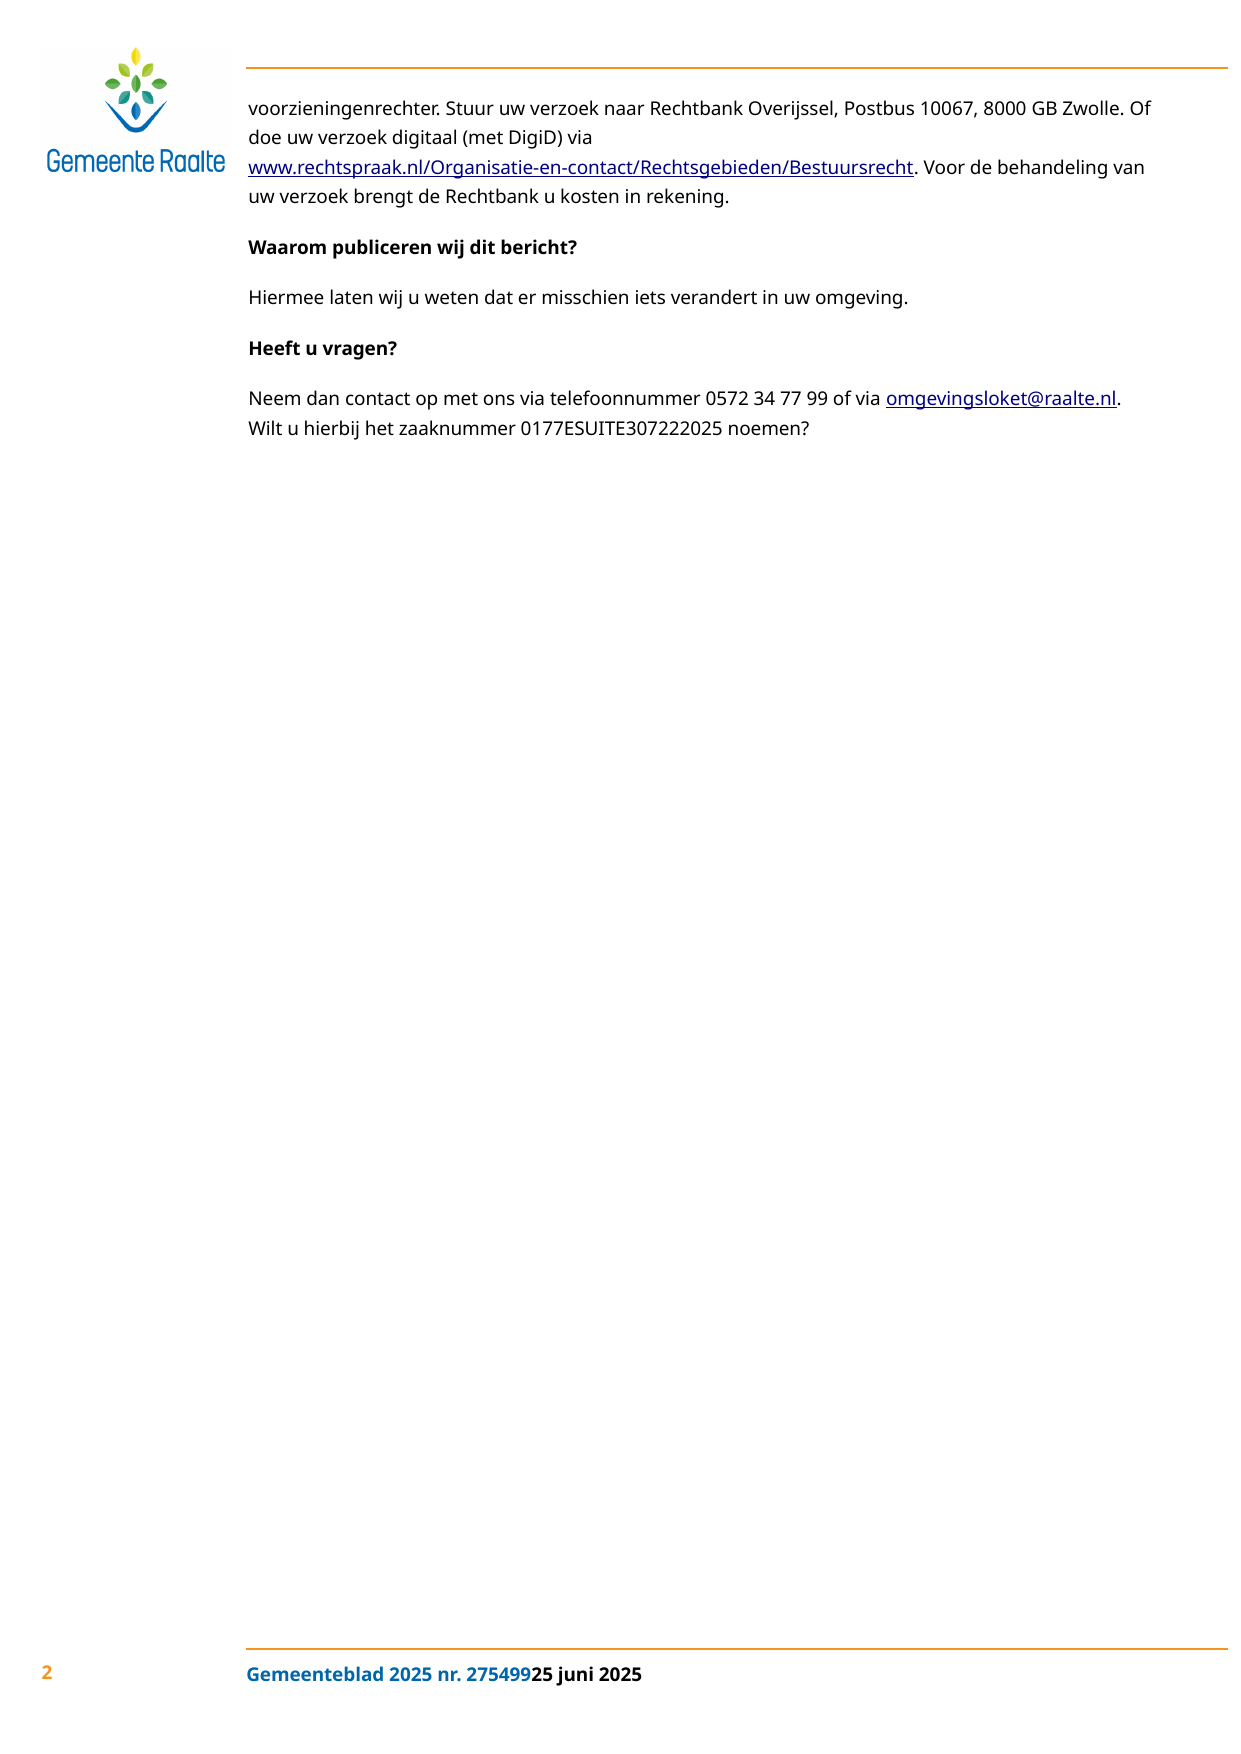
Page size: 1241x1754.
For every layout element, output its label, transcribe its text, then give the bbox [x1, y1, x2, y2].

text Waarom publiceren wij dit bericht? [248, 234, 1152, 260]
text Heeft u vragen? [248, 335, 1152, 361]
text Neem dan contact op met ons via telefoonnummer 0572 34 77 99 of via omgevingsloket@raalte.nl. Wilt u hierbij het zaaknummer 0177ESUITE307222025 noemen? [248, 385, 1152, 441]
picture [41, 47, 231, 172]
text Hiermee laten wij u weten dat er misschien iets verandert in uw omgeving. [248, 284, 1152, 310]
text voorzieningenrechter. Stuur uw verzoek naar Rechtbank Overijssel, Postbus 10067, 8000 GB Zwolle. Of doe uw verzoek digitaal (met DigiD) via www.rechtspraak.nl/Organisatie-en-contact/Rechtsgebieden/Bestuursrecht. Voor de behandeling van uw verzoek brengt de Rechtbank u kosten in rekening. [248, 95, 1152, 209]
